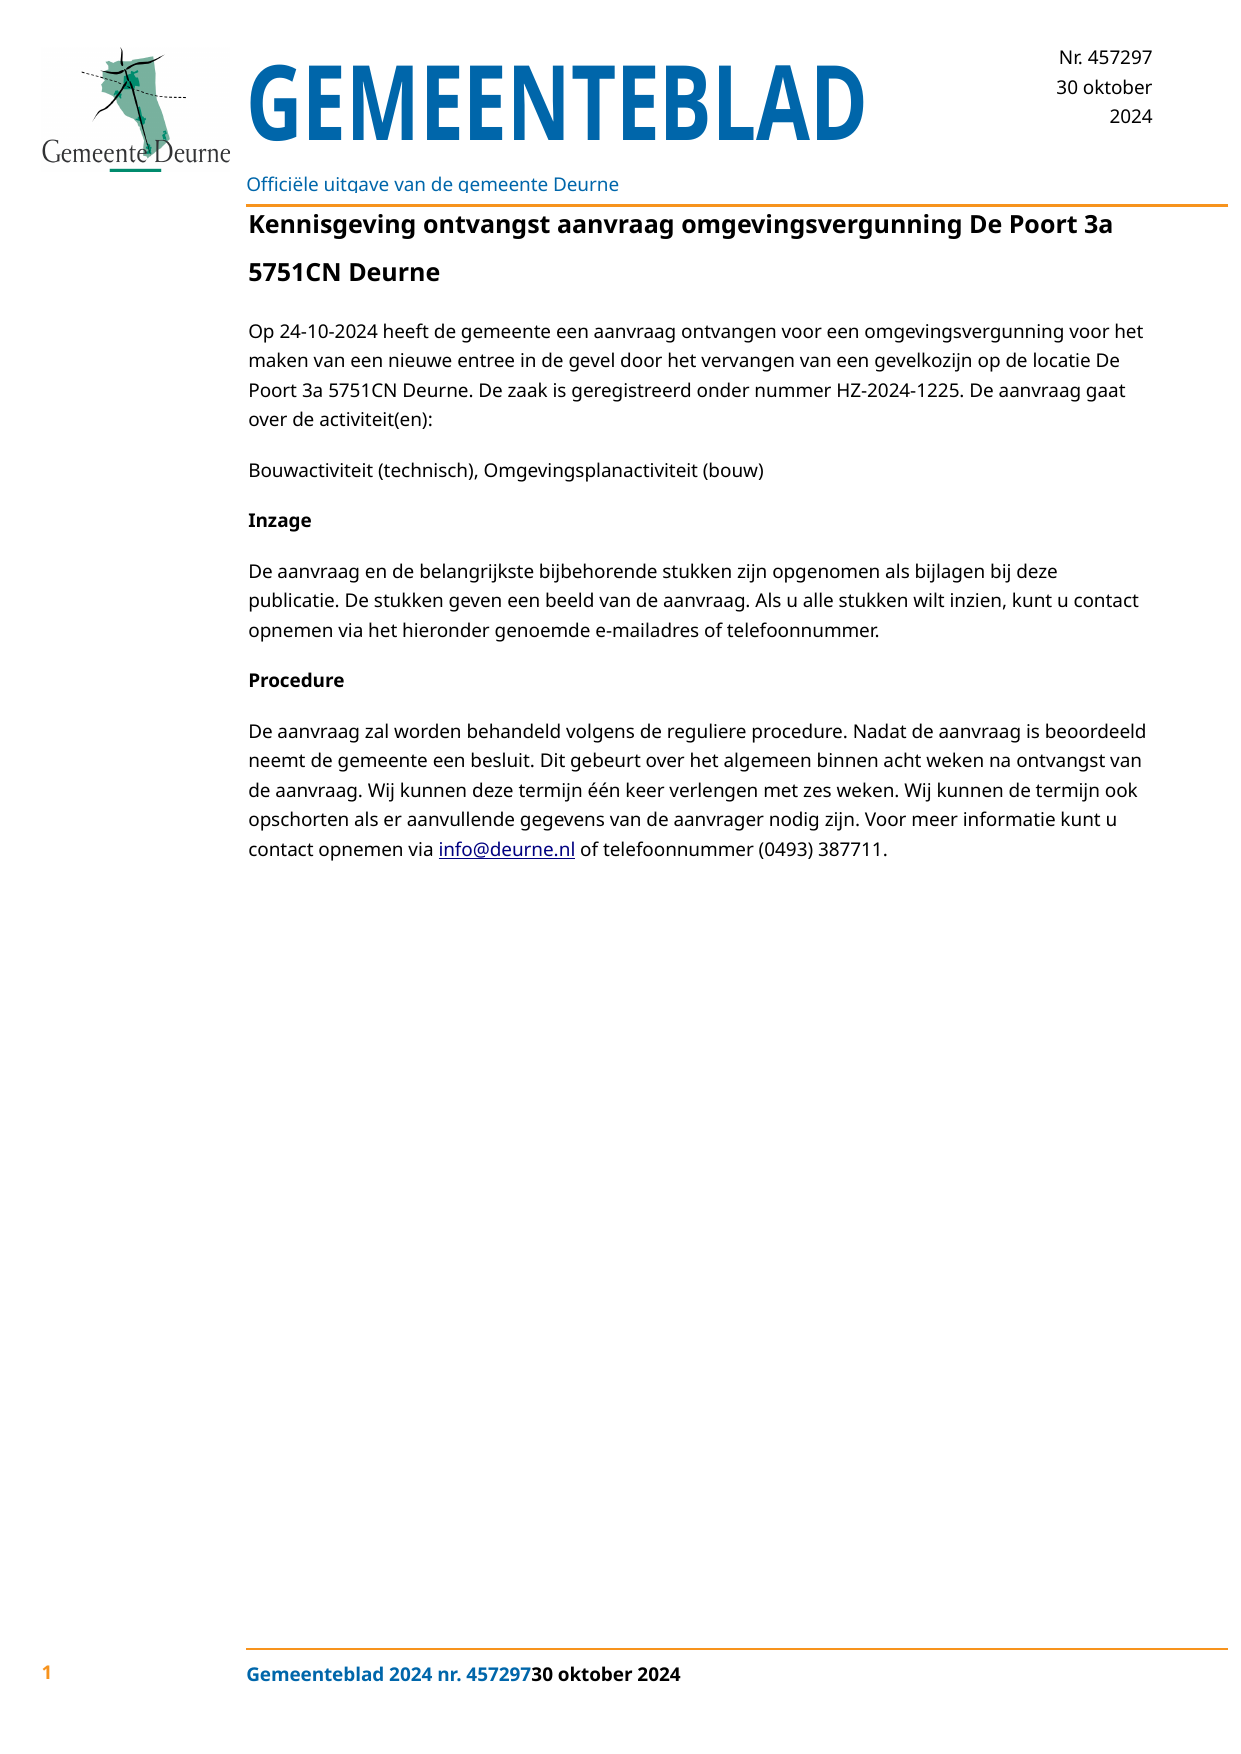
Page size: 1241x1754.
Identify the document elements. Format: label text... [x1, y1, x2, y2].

picture [41, 47, 231, 172]
text De aanvraag zal worden behandeld volgens de reguliere procedure. Nadat de aanvraag is beoordeeld neemt de gemeente een besluit. Dit gebeurt over het algemeen binnen acht weken na ontvangst van de aanvraag. Wij kunnen deze termijn één keer verlengen met zes weken. Wij kunnen de termijn ook opschorten als er aanvullende gegevens van de aanvrager nodig zijn. Voor meer informatie kunt u contact opnemen via info@deurne.nl of telefoonnummer (0493) 387711. [248, 718, 1152, 862]
text Procedure [248, 667, 1152, 693]
text Kennisgeving ontvangst aanvraag omgevingsvergunning De Poort 3a 5751CN Deurne [248, 207, 1152, 288]
text De aanvraag en de belangrijkste bijbehorende stukken zijn opgenomen als bijlagen bij deze publicatie. De stukken geven een beeld van de aanvraag. Als u alle stukken wilt inzien, kunt u contact opnemen via het hieronder genoemde e-mailadres of telefoonnummer. [248, 558, 1152, 643]
text Inzage [248, 507, 1152, 533]
text Bouwactiviteit (technisch), Omgevingsplanactiviteit (bouw) [248, 457, 1152, 483]
text Op 24-10-2024 heeft de gemeente een aanvraag ontvangen voor een omgevingsvergunning voor het maken van een nieuwe entree in de gevel door het vervangen van een gevelkozijn op de locatie De Poort 3a 5751CN Deurne. De zaak is geregistreerd onder nummer HZ-2024-1225. De aanvraag gaat over de activiteit(en): [248, 318, 1152, 432]
